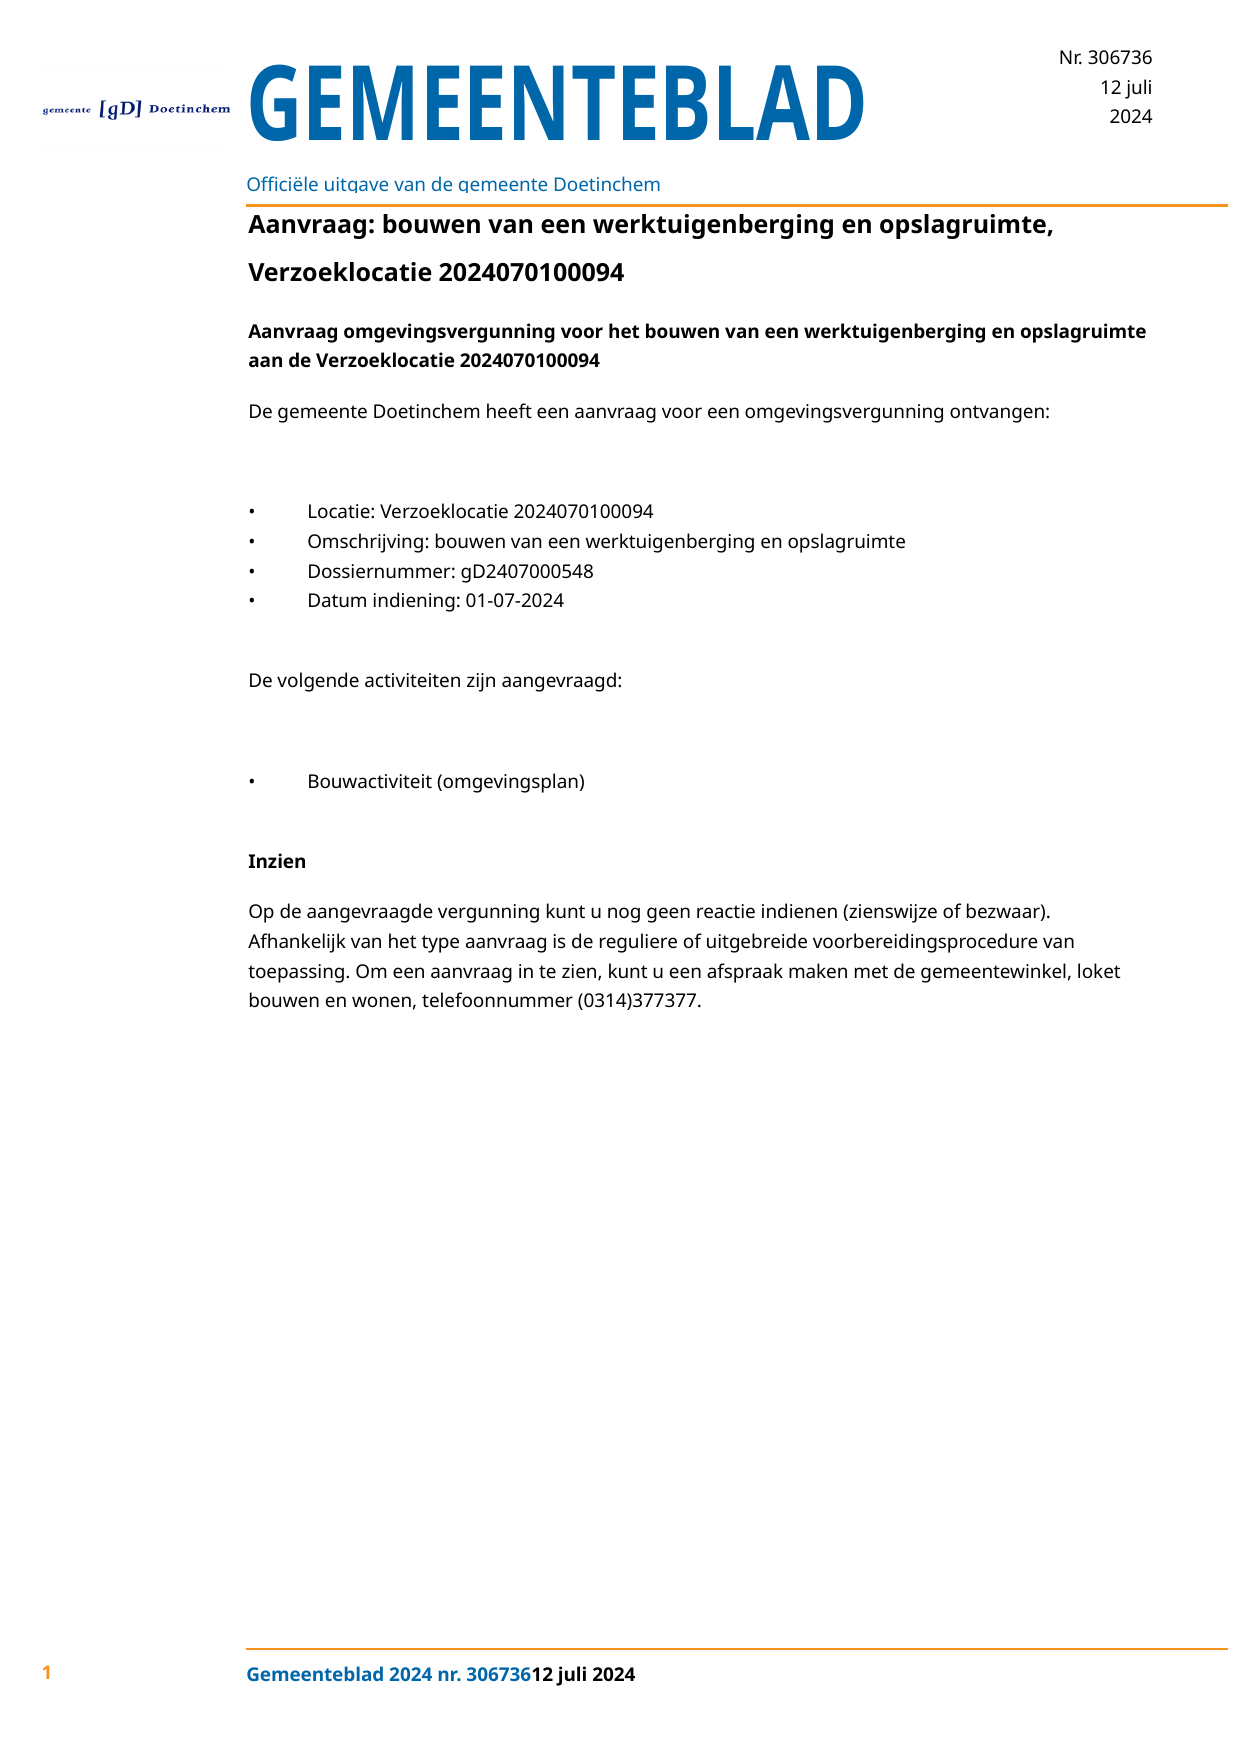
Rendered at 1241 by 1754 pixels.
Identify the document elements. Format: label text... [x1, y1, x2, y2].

text Aanvraag omgevingsvergunning voor het bouwen van een werktuigenberging en opslagruimte aan de Verzoeklocatie 2024070100094 [248, 318, 1152, 373]
list Bouwactiviteit (omgevingsplan) [248, 768, 1152, 794]
picture [41, 47, 231, 172]
text Op de aangevraagde vergunning kunt u nog geen reactie indienen (zienswijze of bezwaar). Afhankelijk van het type aanvraag is de reguliere of uitgebreide voorbereidingsprocedure van toepassing. Om een aanvraag in te zien, kunt u een afspraak maken met de gemeentewinkel, loket bouwen en wonen, telefoonnummer (0314)377377. [248, 899, 1152, 1013]
text De gemeente Doetinchem heeft een aanvraag voor een omgevingsvergunning ontvangen: [248, 398, 1152, 424]
list Locatie: Verzoeklocatie 2024070100094 [248, 499, 1152, 524]
list Omschrijving: bouwen van een werktuigenberging en opslagruimte [248, 528, 1152, 554]
text De volgende activiteiten zijn aangevraagd: [248, 667, 1152, 693]
list Datum indiening: 01-07-2024 [248, 587, 1152, 613]
text Aanvraag: bouwen van een werktuigenberging en opslagruimte, Verzoeklocatie 2024070100094 [248, 207, 1152, 288]
list Dossiernummer: gD2407000548 [248, 558, 1152, 584]
text Inzien [248, 848, 1152, 874]
